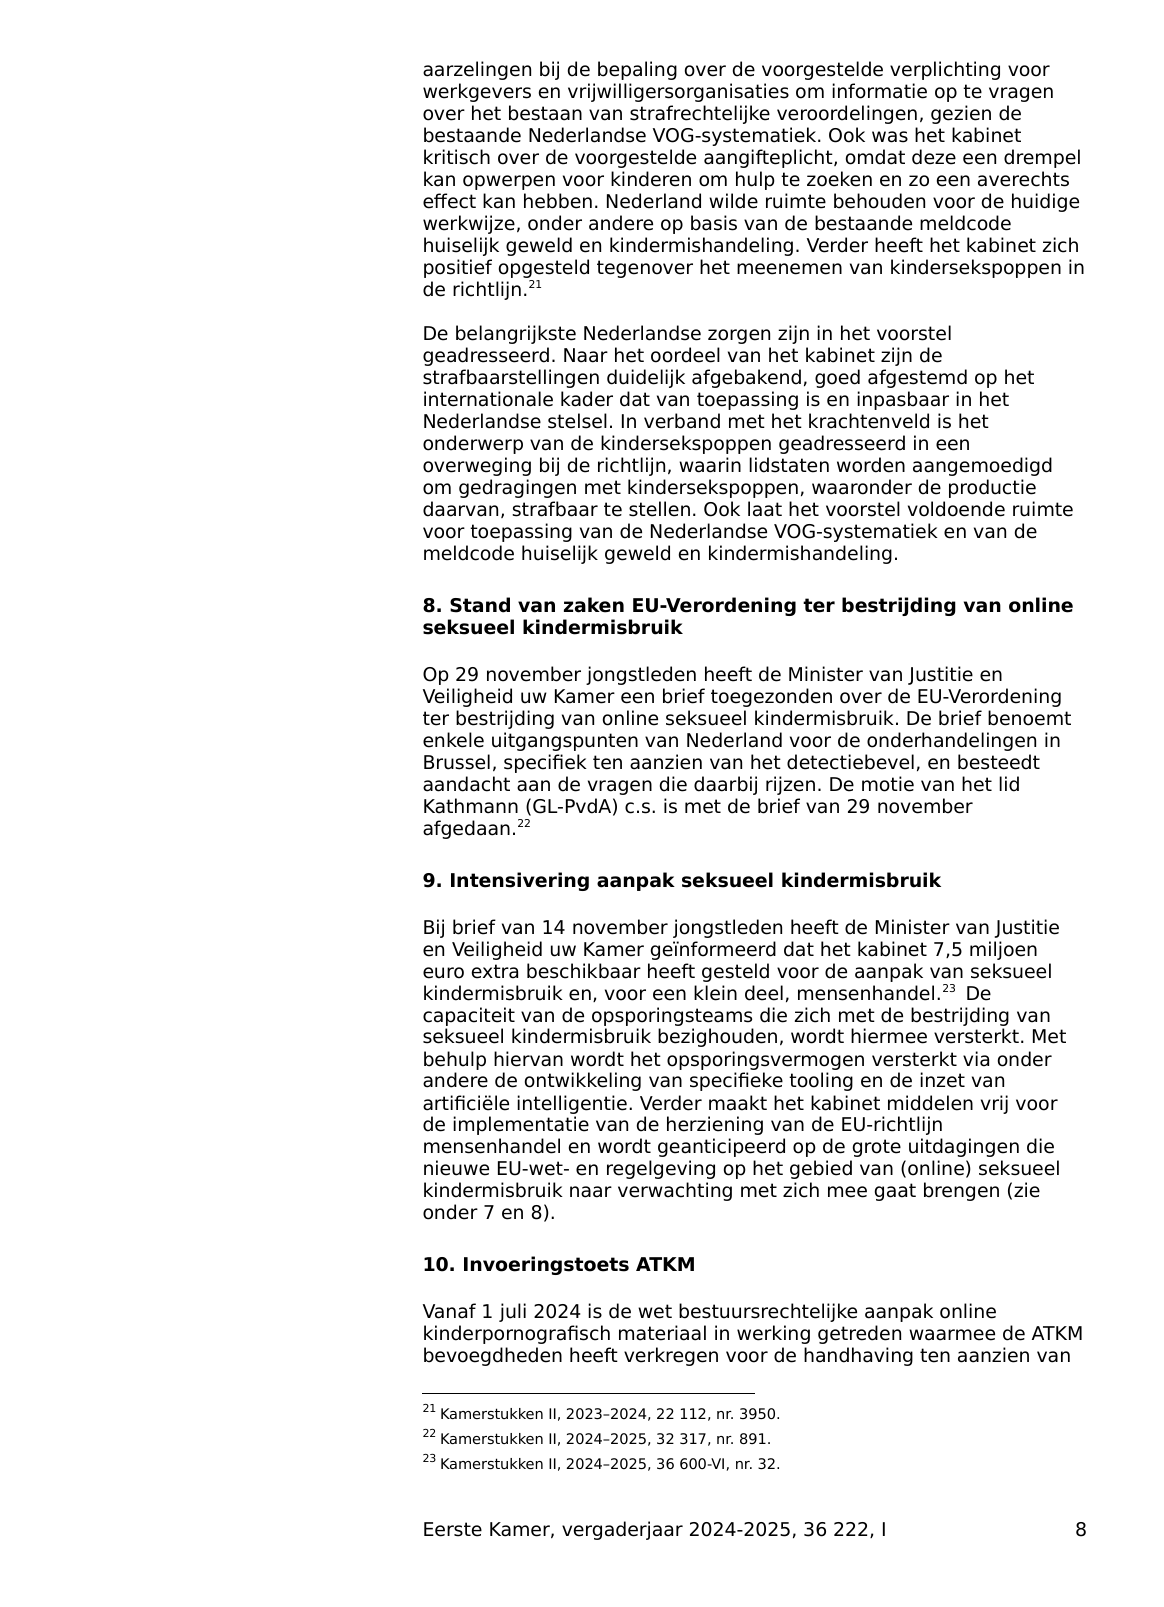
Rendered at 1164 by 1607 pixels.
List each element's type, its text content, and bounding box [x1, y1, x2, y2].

text Vanaf 1 juli 2024 is de wet bestuursrechtelijke aanpak online kinderpornografisch materiaal in werking getreden waarmee de ATKM bevoegdheden heeft verkregen voor de handhaving ten aanzien van [422, 1301, 1087, 1367]
subtitle 10. Invoeringstoets ATKM [422, 1254, 1087, 1276]
text Bij brief van 14 november jongstleden heeft de Minister van Justitie en Veiligheid uw Kamer geïnformeerd dat het kabinet 7,5 miljoen euro extra beschikbaar heeft gesteld voor de aanpak van seksueel kindermisbruik en, voor een klein deel, mensenhandel. De capaciteit van de opsporingsteams die zich met de bestrijding van seksueel kindermisbruik bezighouden, wordt hiermee versterkt. Met behulp hiervan wordt het opsporingsvermogen versterkt via onder andere de ontwikkeling van specifieke tooling en de inzet van artificiële intelligentie. Verder maakt het kabinet middelen vrij voor de implementatie van de herziening van de EU-richtlijn mensenhandel en wordt geanticipeerd op de grote uitdagingen die nieuwe EU-wet- en regelgeving op het gebied van (online) seksueel kindermisbruik naar verwachting met zich mee gaat brengen (zie onder 7 en 8). [422, 917, 1087, 1224]
subtitle 8. Stand van zaken EU-Verordening ter bestrijding van online seksueel kindermisbruik [422, 595, 1087, 639]
text Kamerstukken II, 2024–2025, 36 600-VI, nr. 32. [422, 1452, 1087, 1474]
text aarzelingen bij de bepaling over de voorgestelde verplichting voor werkgevers en vrijwilligersorganisaties om informatie op te vragen over het bestaan van strafrechtelijke veroordelingen, gezien de bestaande Nederlandse VOG-systematiek. Ook was het kabinet kritisch over de voorgestelde aangifteplicht, omdat deze een drempel kan opwerpen voor kinderen om hulp te zoeken en zo een averechts effect kan hebben. Nederland wilde ruimte behouden voor de huidige werkwijze, onder andere op basis van de bestaande meldcode huiselijk geweld en kindermishandeling. Verder heeft het kabinet zich positief opgesteld tegenover het meenemen van kindersekspoppen in de richtlijn. [422, 59, 1087, 301]
text Kamerstukken II, 2024–2025, 32 317, nr. 891. [422, 1427, 1087, 1449]
text Op 29 november jongstleden heeft de Minister van Justitie en Veiligheid uw Kamer een brief toegezonden over de EU-Verordening ter bestrijding van online seksueel kindermisbruik. De brief benoemt enkele uitgangspunten van Nederland voor de onderhandelingen in Brussel, specifiek ten aanzien van het detectiebevel, en besteedt aandacht aan de vragen die daarbij rijzen. De motie van het lid Kathmann (GL-PvdA) c.s. is met de brief van 29 november afgedaan. [422, 664, 1087, 839]
subtitle 9. Intensivering aanpak seksueel kindermisbruik [422, 869, 1087, 892]
text Kamerstukken II, 2023–2024, 22 112, nr. 3950. [422, 1402, 1087, 1424]
text De belangrijkste Nederlandse zorgen zijn in het voorstel geadresseerd. Naar het oordeel van het kabinet zijn de strafbaarstellingen duidelijk afgebakend, goed afgestemd op het internationale kader dat van toepassing is en inpasbaar in het Nederlandse stelsel. In verband met het krachtenveld is het onderwerp van de kindersekspoppen geadresseerd in een overweging bij de richtlijn, waarin lidstaten worden aangemoedigd om gedragingen met kindersekspoppen, waaronder de productie daarvan, strafbaar te stellen. Ook laat het voorstel voldoende ruimte voor toepassing van de Nederlandse VOG-systematiek en van de meldcode huiselijk geweld en kindermishandeling. [422, 323, 1087, 565]
